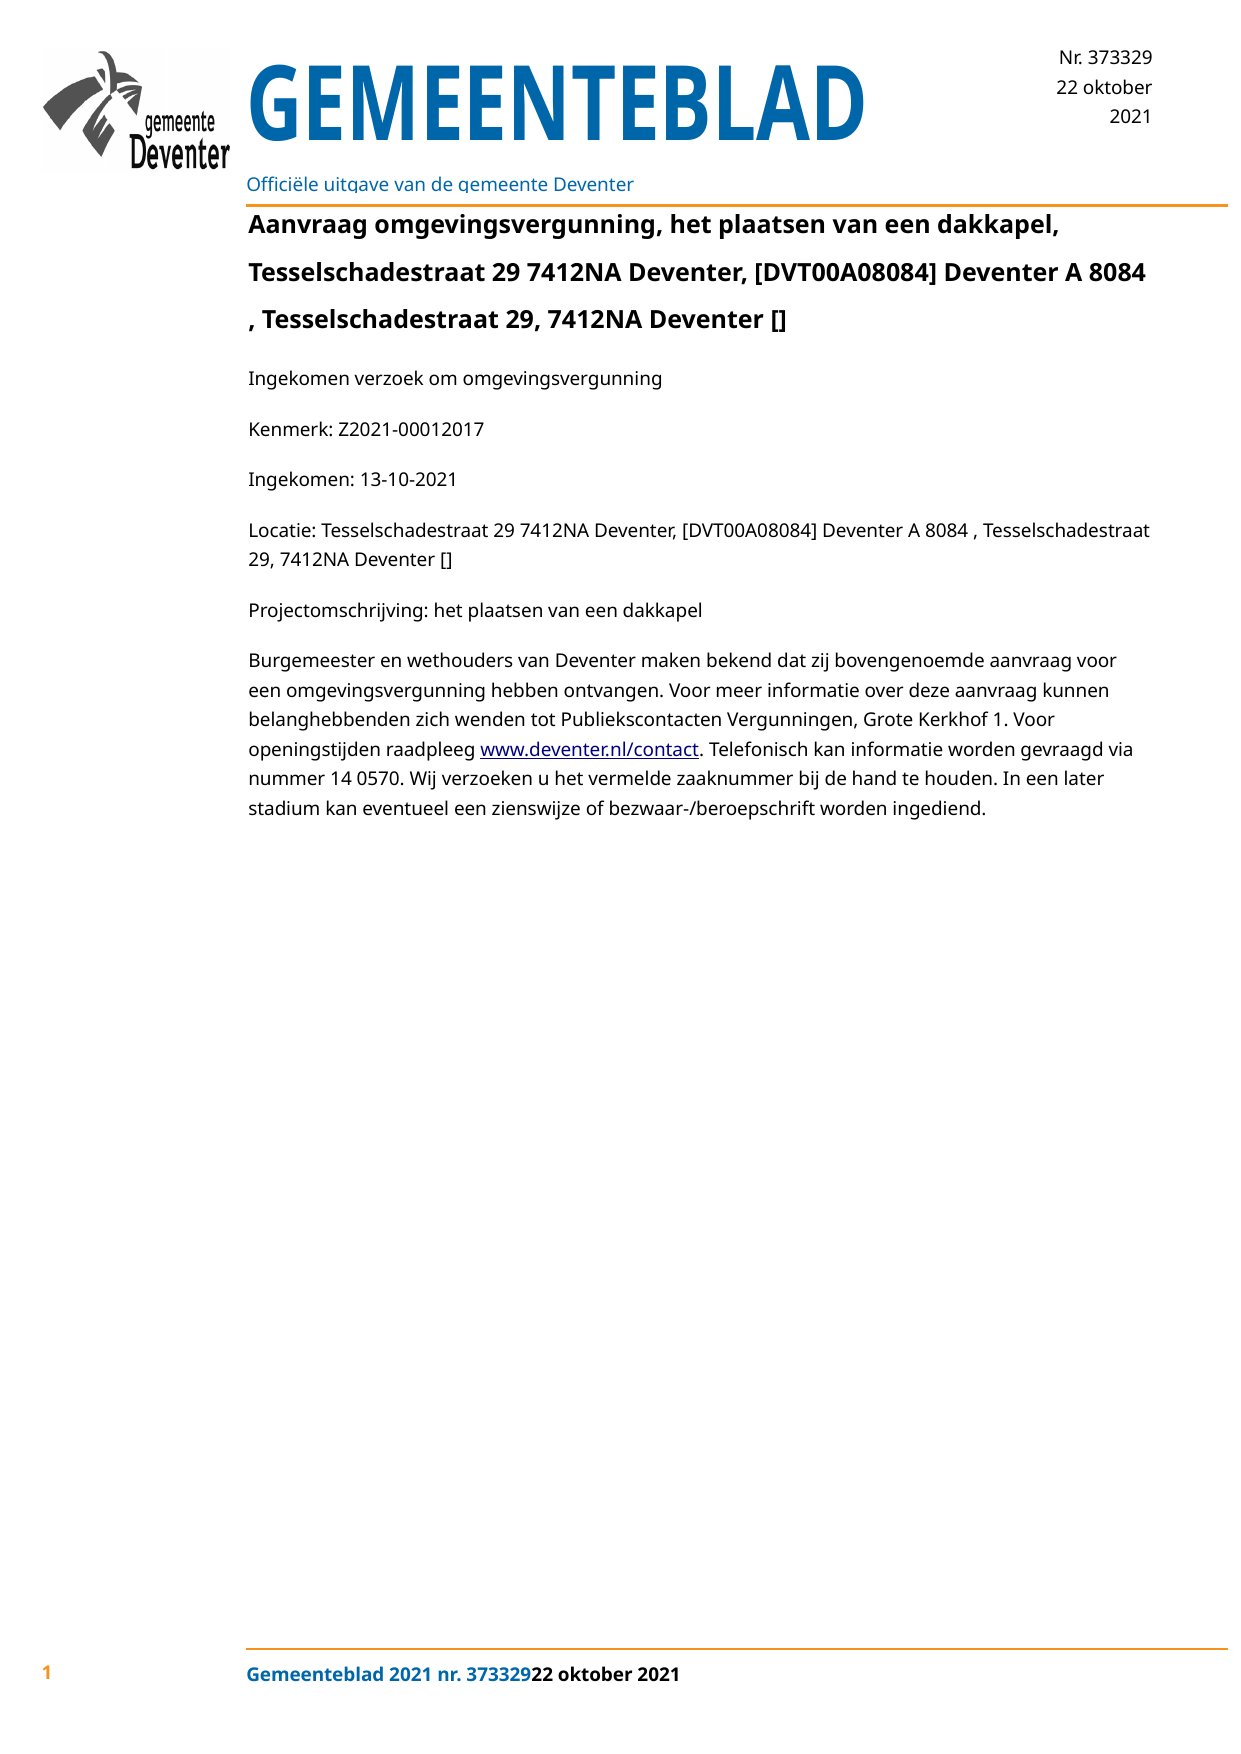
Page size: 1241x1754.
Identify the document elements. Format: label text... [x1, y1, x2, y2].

text Ingekomen: 13-10-2021 [248, 466, 1152, 492]
text Burgemeester en wethouders van Deventer maken bekend dat zij bovengenoemde aanvraag voor een omgevingsvergunning hebben ontvangen. Voor meer informatie over deze aanvraag kunnen belanghebbenden zich wenden tot Publiekscontacten Vergunningen, Grote Kerkhof 1. Voor openingstijden raadpleeg www.deventer.nl/contact. Telefonisch kan informatie worden gevraagd via nummer 14 0570. Wij verzoeken u het vermelde zaaknummer bij de hand te houden. In een later stadium kan eventueel een zienswijze of bezwaar-/beroepschrift worden ingediend. [248, 647, 1152, 821]
text Locatie: Tesselschadestraat 29 7412NA Deventer, [DVT00A08084] Deventer A 8084 , Tesselschadestraat 29, 7412NA Deventer [] [248, 517, 1152, 572]
text Aanvraag omgevingsvergunning, het plaatsen van een dakkapel, Tesselschadestraat 29 7412NA Deventer, [DVT00A08084] Deventer A 8084 , Tesselschadestraat 29, 7412NA Deventer [] [248, 207, 1152, 336]
picture [41, 47, 231, 172]
text Ingekomen verzoek om omgevingsvergunning [248, 366, 1152, 391]
text Projectomschrijving: het plaatsen van een dakkapel [248, 597, 1152, 622]
text Kenmerk: Z2021-00012017 [248, 416, 1152, 442]
